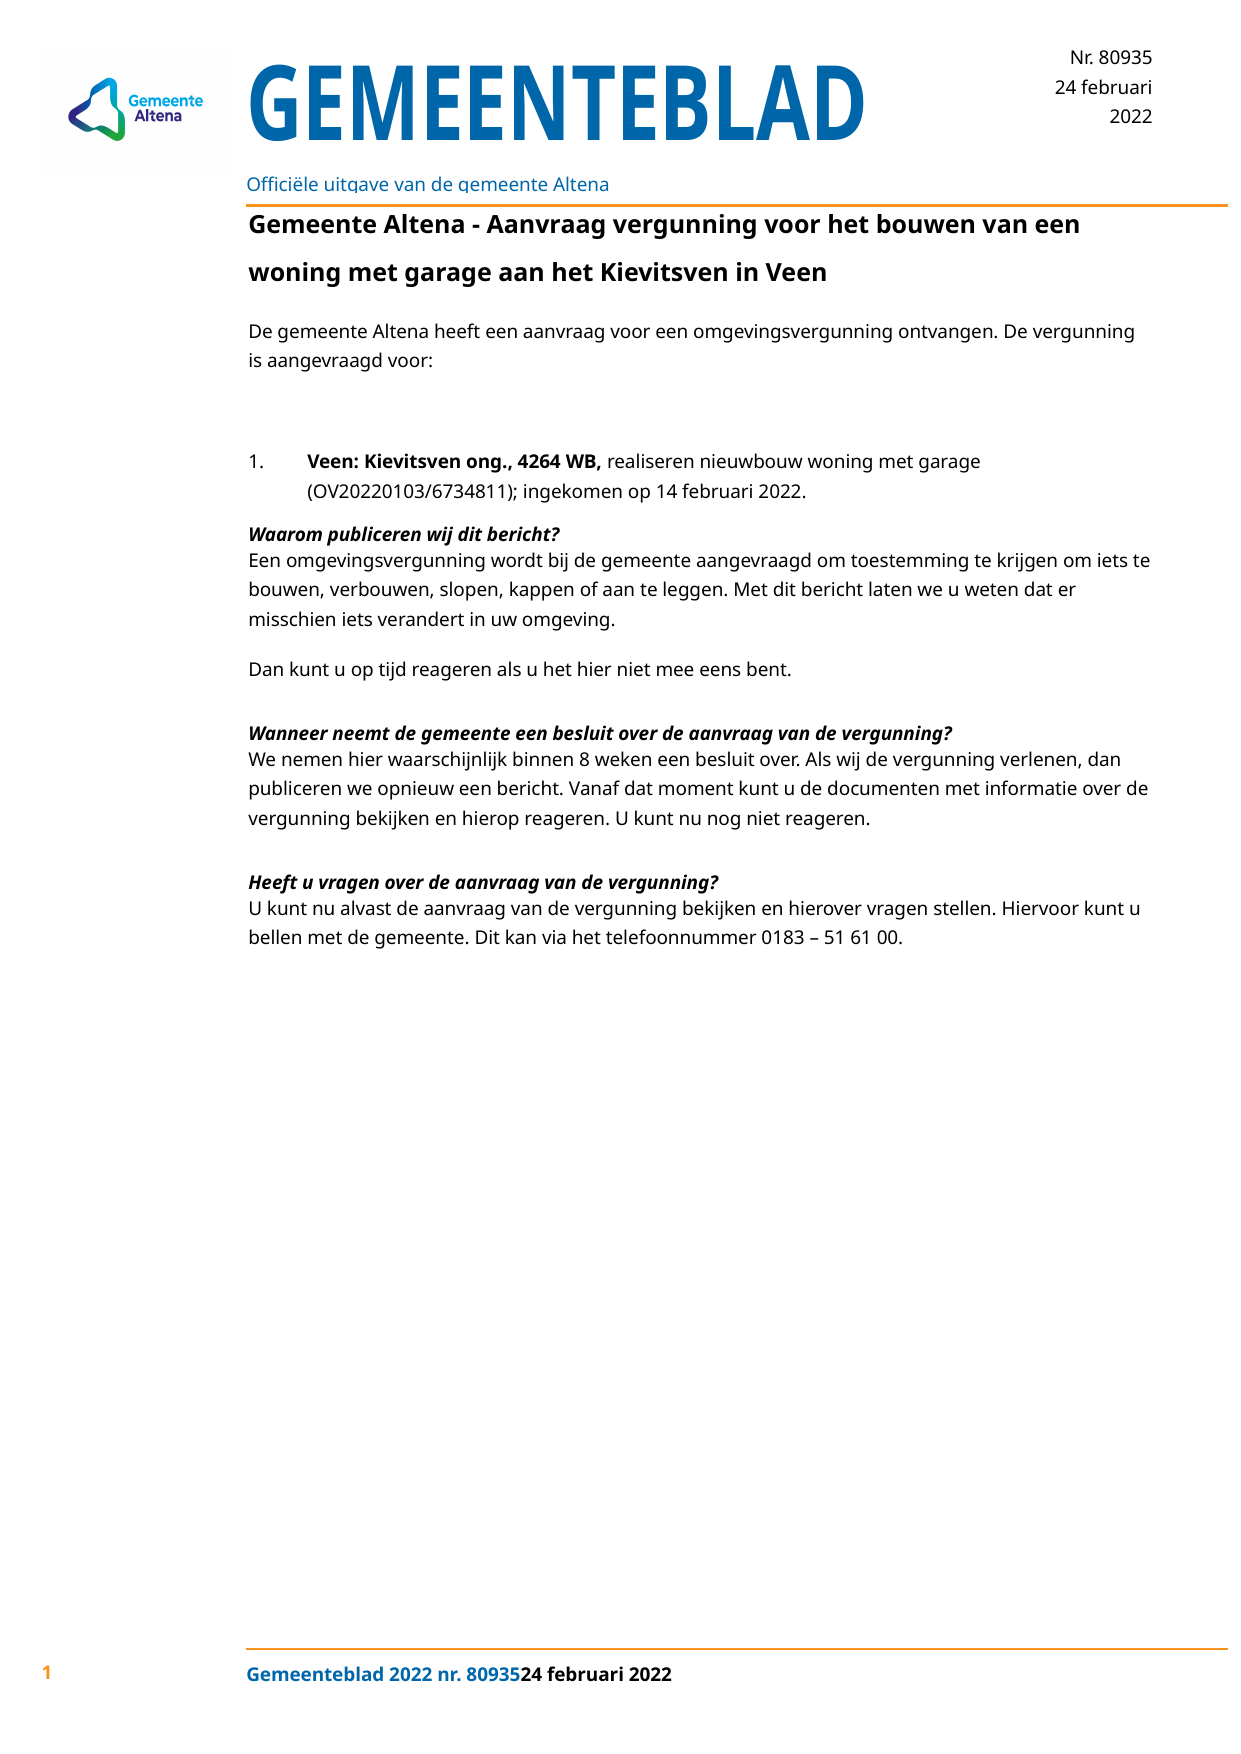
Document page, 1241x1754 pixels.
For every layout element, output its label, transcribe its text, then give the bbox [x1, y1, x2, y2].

list Veen: Kievitsven ong., 4264 WB, realiseren nieuwbouw woning met garage (OV20220103/6734811); ingekomen op 14 februari 2022. [248, 448, 1152, 504]
text Wanneer neemt de gemeente een besluit over de aanvraag van de vergunning? [248, 720, 1152, 746]
text Gemeente Altena - Aanvraag vergunning voor het bouwen van een woning met garage aan het Kievitsven in Veen [248, 207, 1152, 288]
picture [41, 47, 231, 172]
text Een omgevingsvergunning wordt bij de gemeente aangevraagd om toestemming te krijgen om iets te bouwen, verbouwen, slopen, kappen of aan te leggen. Met dit bericht laten we u weten dat er misschien iets verandert in uw omgeving. [248, 547, 1152, 632]
text U kunt nu alvast de aanvraag van de vergunning bekijken en hierover vragen stellen. Hiervoor kunt u bellen met de gemeente. Dit kan via het telefoonnummer 0183 – 51 61 00. [248, 895, 1152, 950]
text Waarom publiceren wij dit bericht? [248, 521, 1152, 547]
text De gemeente Altena heeft een aanvraag voor een omgevingsvergunning ontvangen. De vergunning is aangevraagd voor: [248, 318, 1152, 373]
text We nemen hier waarschijnlijk binnen 8 weken een besluit over. Als wij de vergunning verlenen, dan publiceren we opnieuw een bericht. Vanaf dat moment kunt u de documenten met informatie over de vergunning bekijken en hierop reageren. U kunt nu nog niet reageren. [248, 746, 1152, 831]
text Heeft u vragen over de aanvraag van de vergunning? [248, 869, 1152, 895]
text Dan kunt u op tijd reageren als u het hier niet mee eens bent. [248, 656, 1152, 682]
